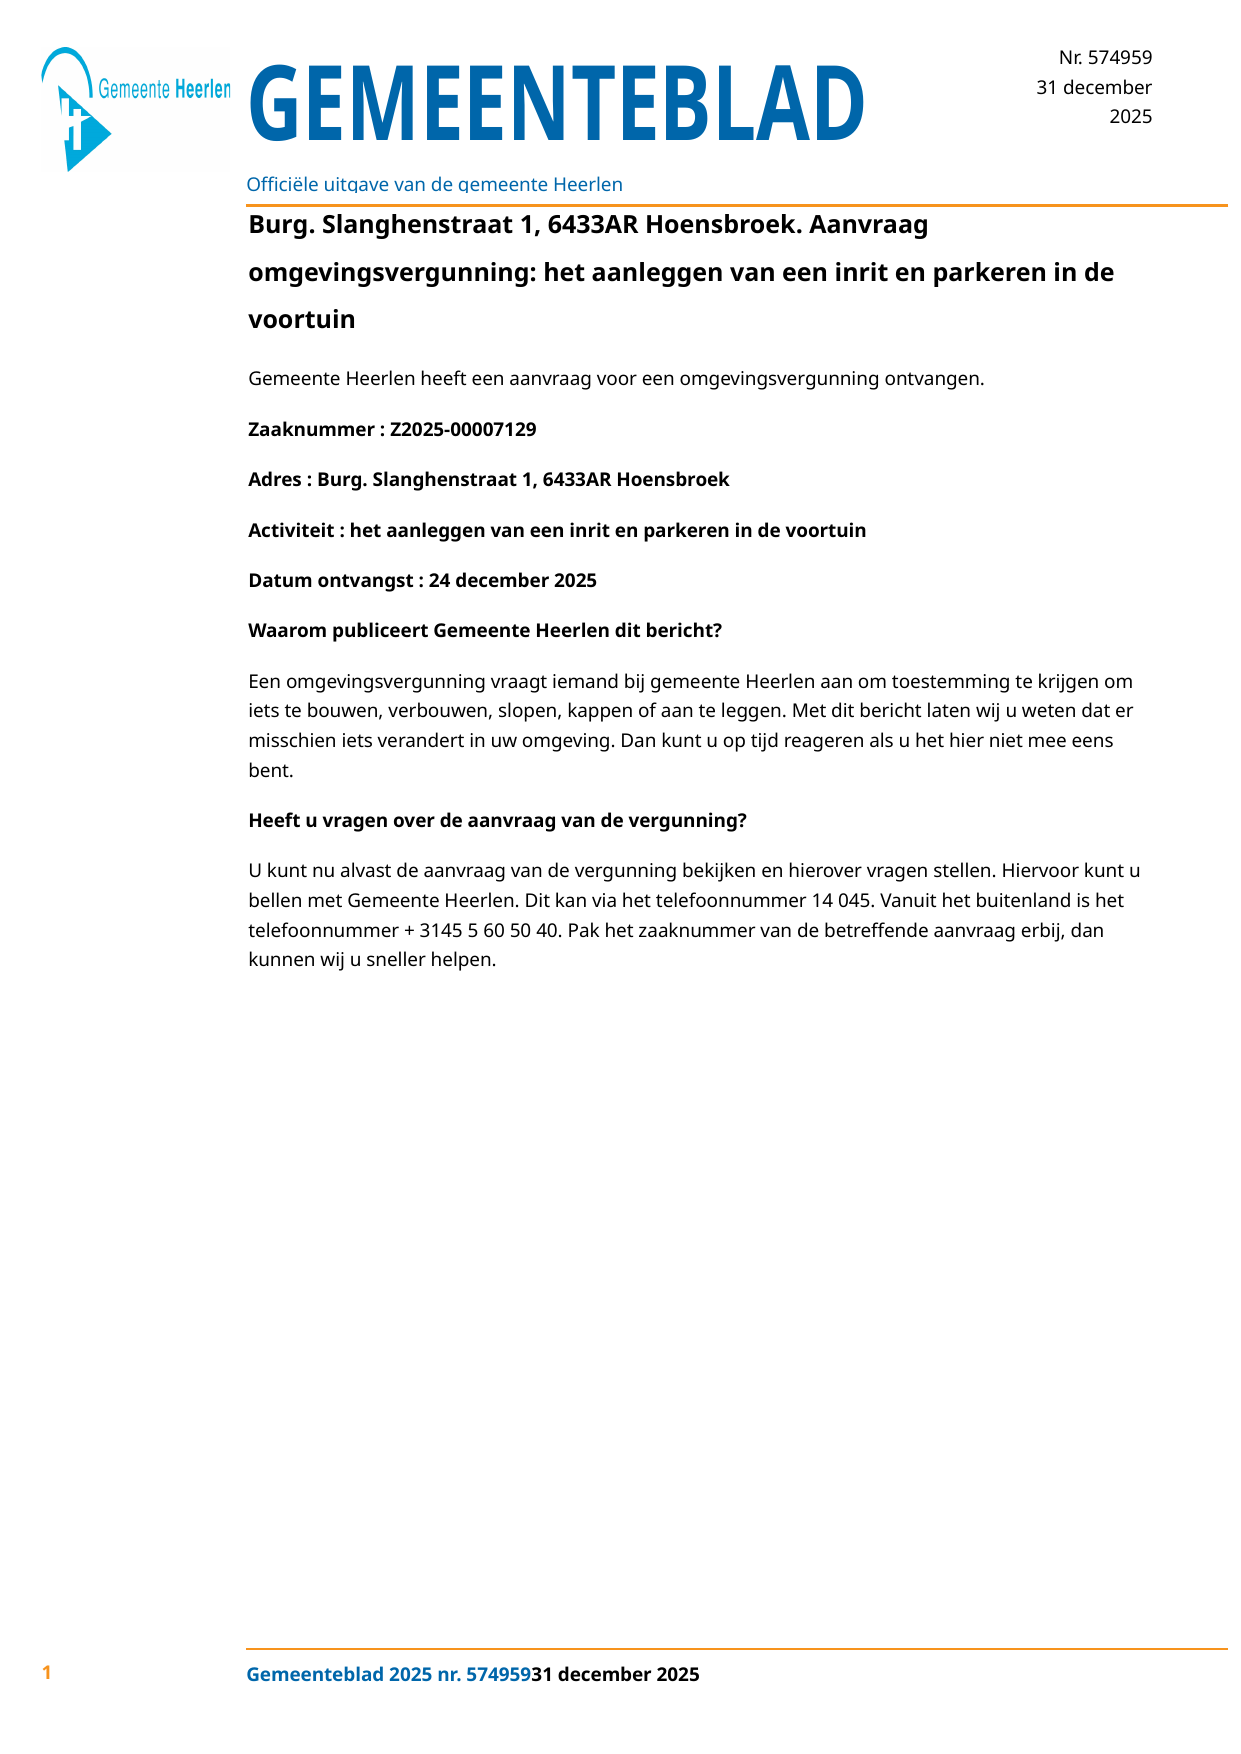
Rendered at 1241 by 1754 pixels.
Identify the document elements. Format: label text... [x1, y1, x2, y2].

text Zaaknummer : Z2025-00007129 [248, 416, 1152, 442]
text Activiteit : het aanleggen van een inrit en parkeren in de voortuin [248, 517, 1152, 542]
text Een omgevingsvergunning vraagt iemand bij gemeente Heerlen aan om toestemming te krijgen om iets te bouwen, verbouwen, slopen, kappen of aan te leggen. Met dit bericht laten wij u weten dat er misschien iets verandert in uw omgeving. Dan kunt u op tijd reageren als u het hier niet mee eens bent. [248, 668, 1152, 782]
picture [41, 47, 231, 172]
text Adres : Burg. Slanghenstraat 1, 6433AR Hoensbroek [248, 466, 1152, 492]
text Burg. Slanghenstraat 1, 6433AR Hoensbroek. Aanvraag omgevingsvergunning: het aanleggen van een inrit en parkeren in de voortuin [248, 207, 1152, 336]
text Datum ontvangst : 24 december 2025 [248, 567, 1152, 593]
text Heeft u vragen over de aanvraag van de vergunning? [248, 807, 1152, 833]
text Waarom publiceert Gemeente Heerlen dit bericht? [248, 618, 1152, 643]
text Gemeente Heerlen heeft een aanvraag voor een omgevingsvergunning ontvangen. [248, 366, 1152, 391]
text U kunt nu alvast de aanvraag van de vergunning bekijken en hierover vragen stellen. Hiervoor kunt u bellen met Gemeente Heerlen. Dit kan via het telefoonnummer 14 045. Vanuit het buitenland is het telefoonnummer + 3145 5 60 50 40. Pak het zaaknummer van de betreffende aanvraag erbij, dan kunnen wij u sneller helpen. [248, 858, 1152, 972]
picture [41, 47, 59, 70]
